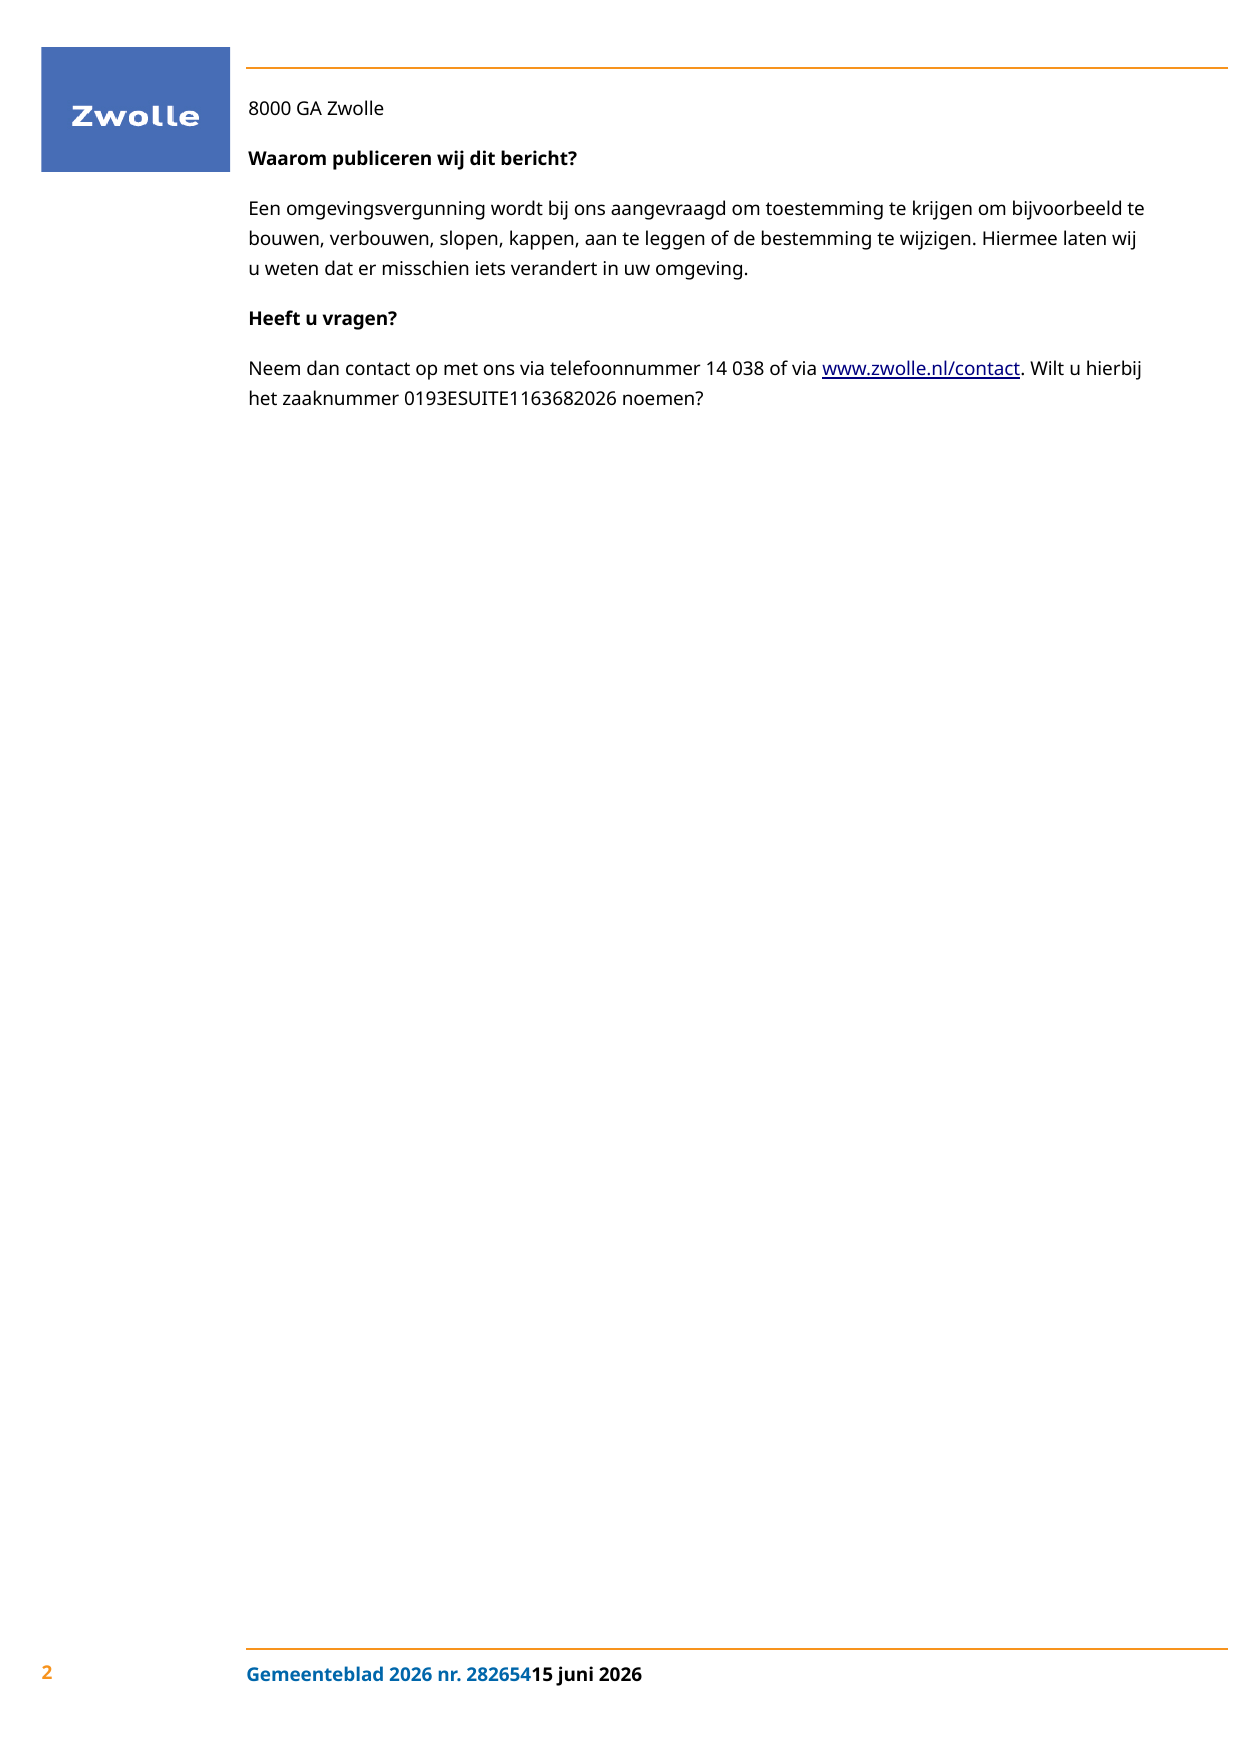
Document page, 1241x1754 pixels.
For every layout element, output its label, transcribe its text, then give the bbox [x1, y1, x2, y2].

text 8000 GA Zwolle [248, 95, 1152, 121]
text Heeft u vragen? [248, 305, 1152, 331]
picture [41, 47, 231, 172]
text Waarom publiceren wij dit bericht? [248, 145, 1152, 171]
text Een omgevingsvergunning wordt bij ons aangevraagd om toestemming te krijgen om bijvoorbeeld te bouwen, verbouwen, slopen, kappen, aan te leggen of de bestemming te wijzigen. Hiermee laten wij u weten dat er misschien iets verandert in uw omgeving. [248, 196, 1152, 281]
text Neem dan contact op met ons via telefoonnummer 14 038 of via www.zwolle.nl/contact. Wilt u hierbij het zaaknummer 0193ESUITE1163682026 noemen? [248, 356, 1152, 411]
